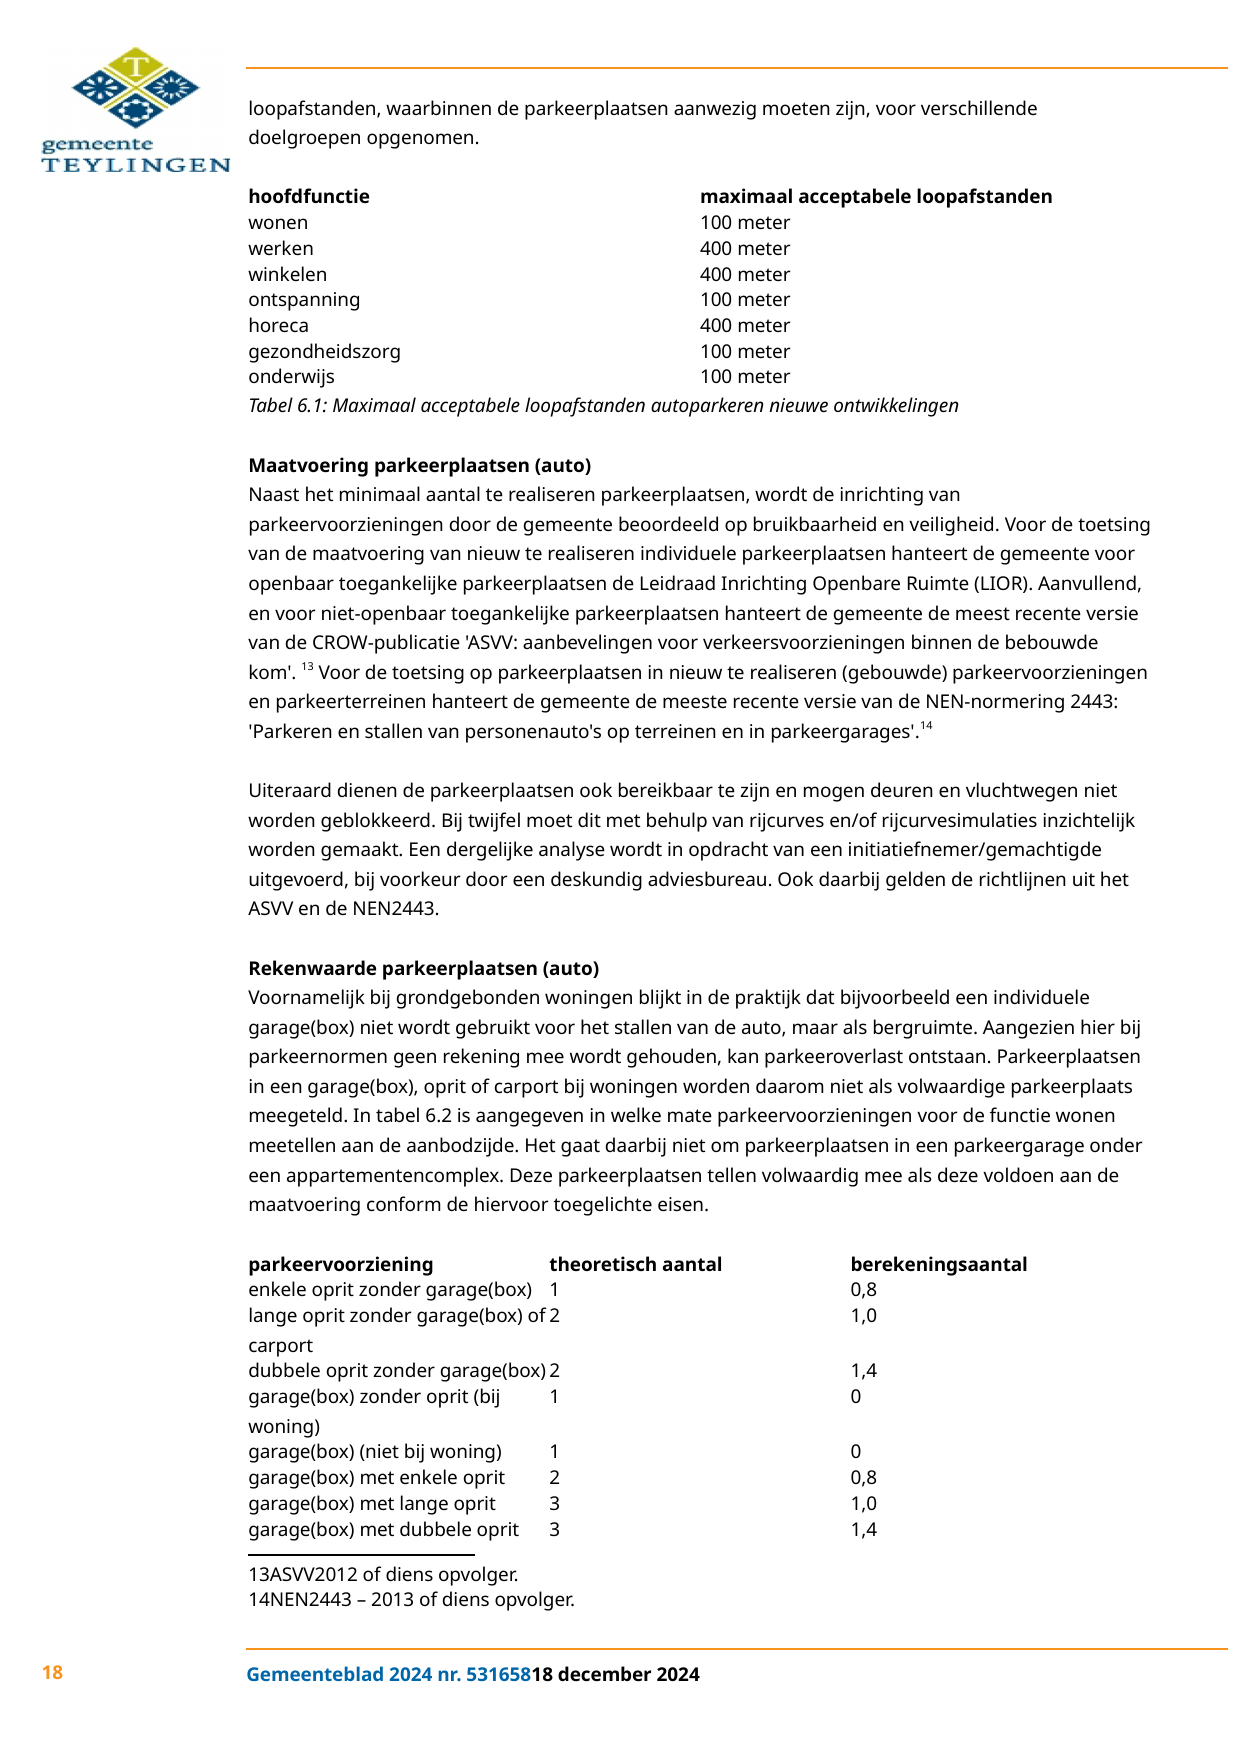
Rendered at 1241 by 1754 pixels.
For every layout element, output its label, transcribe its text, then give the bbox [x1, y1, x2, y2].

text ASVV2012 of diens opvolger. [248, 1561, 1152, 1586]
table_cell enkele oprit zonder garage(box) [248, 1276, 549, 1302]
table_header berekeningsaantal [850, 1251, 1152, 1276]
table_header theoretisch aantal [549, 1251, 850, 1276]
table_cell 1,4 [850, 1358, 1152, 1383]
text NEN2443 – 2013 of diens opvolger. [248, 1586, 1152, 1612]
text loopafstanden, waarbinnen de parkeerplaatsen aanwezig moeten zijn, voor verschillende doelgroepen opgenomen. [248, 95, 1152, 150]
table_cell 400 meter [700, 261, 1152, 287]
table_cell 400 meter [700, 235, 1152, 261]
table_cell 0 [850, 1439, 1152, 1464]
table_header parkeervoorziening [248, 1251, 549, 1276]
table_cell 1,0 [850, 1302, 1152, 1357]
table_cell garage(box) zonder oprit (bij woning) [248, 1383, 549, 1438]
table_cell 100 meter [700, 209, 1152, 235]
table_cell 0,8 [850, 1464, 1152, 1490]
table_cell 100 meter [700, 364, 1152, 389]
picture [41, 47, 231, 172]
table_cell 2 [549, 1464, 850, 1490]
table_cell garage(box) met enkele oprit [248, 1464, 549, 1490]
table_cell 1 [549, 1276, 850, 1302]
table_cell 100 meter [700, 287, 1152, 312]
table_header hoofdfunctie [248, 184, 700, 209]
text Maatvoering parkeerplaatsen (auto) [248, 452, 1152, 478]
table_cell winkelen [248, 261, 700, 287]
table_cell garage(box) (niet bij woning) [248, 1439, 549, 1464]
table_cell dubbele oprit zonder garage(box) [248, 1358, 549, 1383]
text Naast het minimaal aantal te realiseren parkeerplaatsen, wordt de inrichting van parkeervoorzieningen door de gemeente beoordeeld op bruikbaarheid en veiligheid. Voor de toetsing van de maatvoering van nieuw te realiseren individuele parkeerplaatsen hanteert de gemeente voor openbaar toegankelijke parkeerplaatsen de Leidraad Inrichting Openbare Ruimte (LIOR). Aanvullend, en voor niet-openbaar toegankelijke parkeerplaatsen hanteert de gemeente de meest recente versie van de CROW-publicatie 'ASVV: aanbevelingen voor verkeersvoorzieningen binnen de bebouwde kom'. Voor de toetsing op parkeerplaatsen in nieuw te realiseren (gebouwde) parkeervoorzieningen en parkeerterreinen hanteert de gemeente de meeste recente versie van de NEN-normering 2443: 'Parkeren en stallen van personenauto's op terreinen en in parkeergarages'. [248, 481, 1152, 744]
table_cell 3 [549, 1490, 850, 1516]
text Voornamelijk bij grondgebonden woningen blijkt in de praktijk dat bijvoorbeeld een individuele garage(box) niet wordt gebruikt voor het stallen van de auto, maar als bergruimte. Aangezien hier bij parkeernormen geen rekening mee wordt gehouden, kan parkeeroverlast ontstaan. Parkeerplaatsen in een garage(box), oprit of carport bij woningen worden daarom niet als volwaardige parkeerplaats meegeteld. In tabel 6.2 is aangegeven in welke mate parkeervoorzieningen voor de functie wonen meetellen aan de aanbodzijde. Het gaat daarbij niet om parkeerplaatsen in een parkeergarage onder een appartementencomplex. Deze parkeerplaatsen tellen volwaardig mee als deze voldoen aan de maatvoering conform de hiervoor toegelichte eisen. [248, 984, 1152, 1217]
text Tabel 6.1: Maximaal acceptabele loopafstanden autoparkeren nieuwe ontwikkelingen [248, 393, 1152, 418]
table_header maximaal acceptabele loopafstanden [700, 184, 1152, 209]
table_cell 2 [549, 1358, 850, 1383]
table_cell 3 [549, 1516, 850, 1541]
table_cell garage(box) met dubbele oprit [248, 1516, 549, 1541]
table_cell wonen [248, 209, 700, 235]
table_cell 100 meter [700, 338, 1152, 364]
table_cell 0 [850, 1383, 1152, 1438]
table_cell garage(box) met lange oprit [248, 1490, 549, 1516]
table_cell gezondheidszorg [248, 338, 700, 364]
table_cell 2 [549, 1302, 850, 1357]
table_cell ontspanning [248, 287, 700, 312]
table_cell 1,0 [850, 1490, 1152, 1516]
table_cell 1 [549, 1439, 850, 1464]
table_cell 1 [549, 1383, 850, 1438]
table_cell lange oprit zonder garage(box) of carport [248, 1302, 549, 1357]
table_cell 400 meter [700, 312, 1152, 338]
table_cell 1,4 [850, 1516, 1152, 1541]
text Uiteraard dienen de parkeerplaatsen ook bereikbaar te zijn en mogen deuren en vluchtwegen niet worden geblokkeerd. Bij twijfel moet dit met behulp van rijcurves en/of rijcurvesimulaties inzichtelijk worden gemaakt. Een dergelijke analyse wordt in opdracht van een initiatiefnemer/gemachtigde uitgevoerd, bij voorkeur door een deskundig adviesbureau. Ook daarbij gelden de richtlijnen uit het ASVV en de NEN2443. [248, 777, 1152, 921]
table_cell onderwijs [248, 364, 700, 389]
table_cell horeca [248, 312, 700, 338]
table_cell 0,8 [850, 1276, 1152, 1302]
table_cell werken [248, 235, 700, 261]
text Rekenwaarde parkeerplaatsen (auto) [248, 955, 1152, 981]
